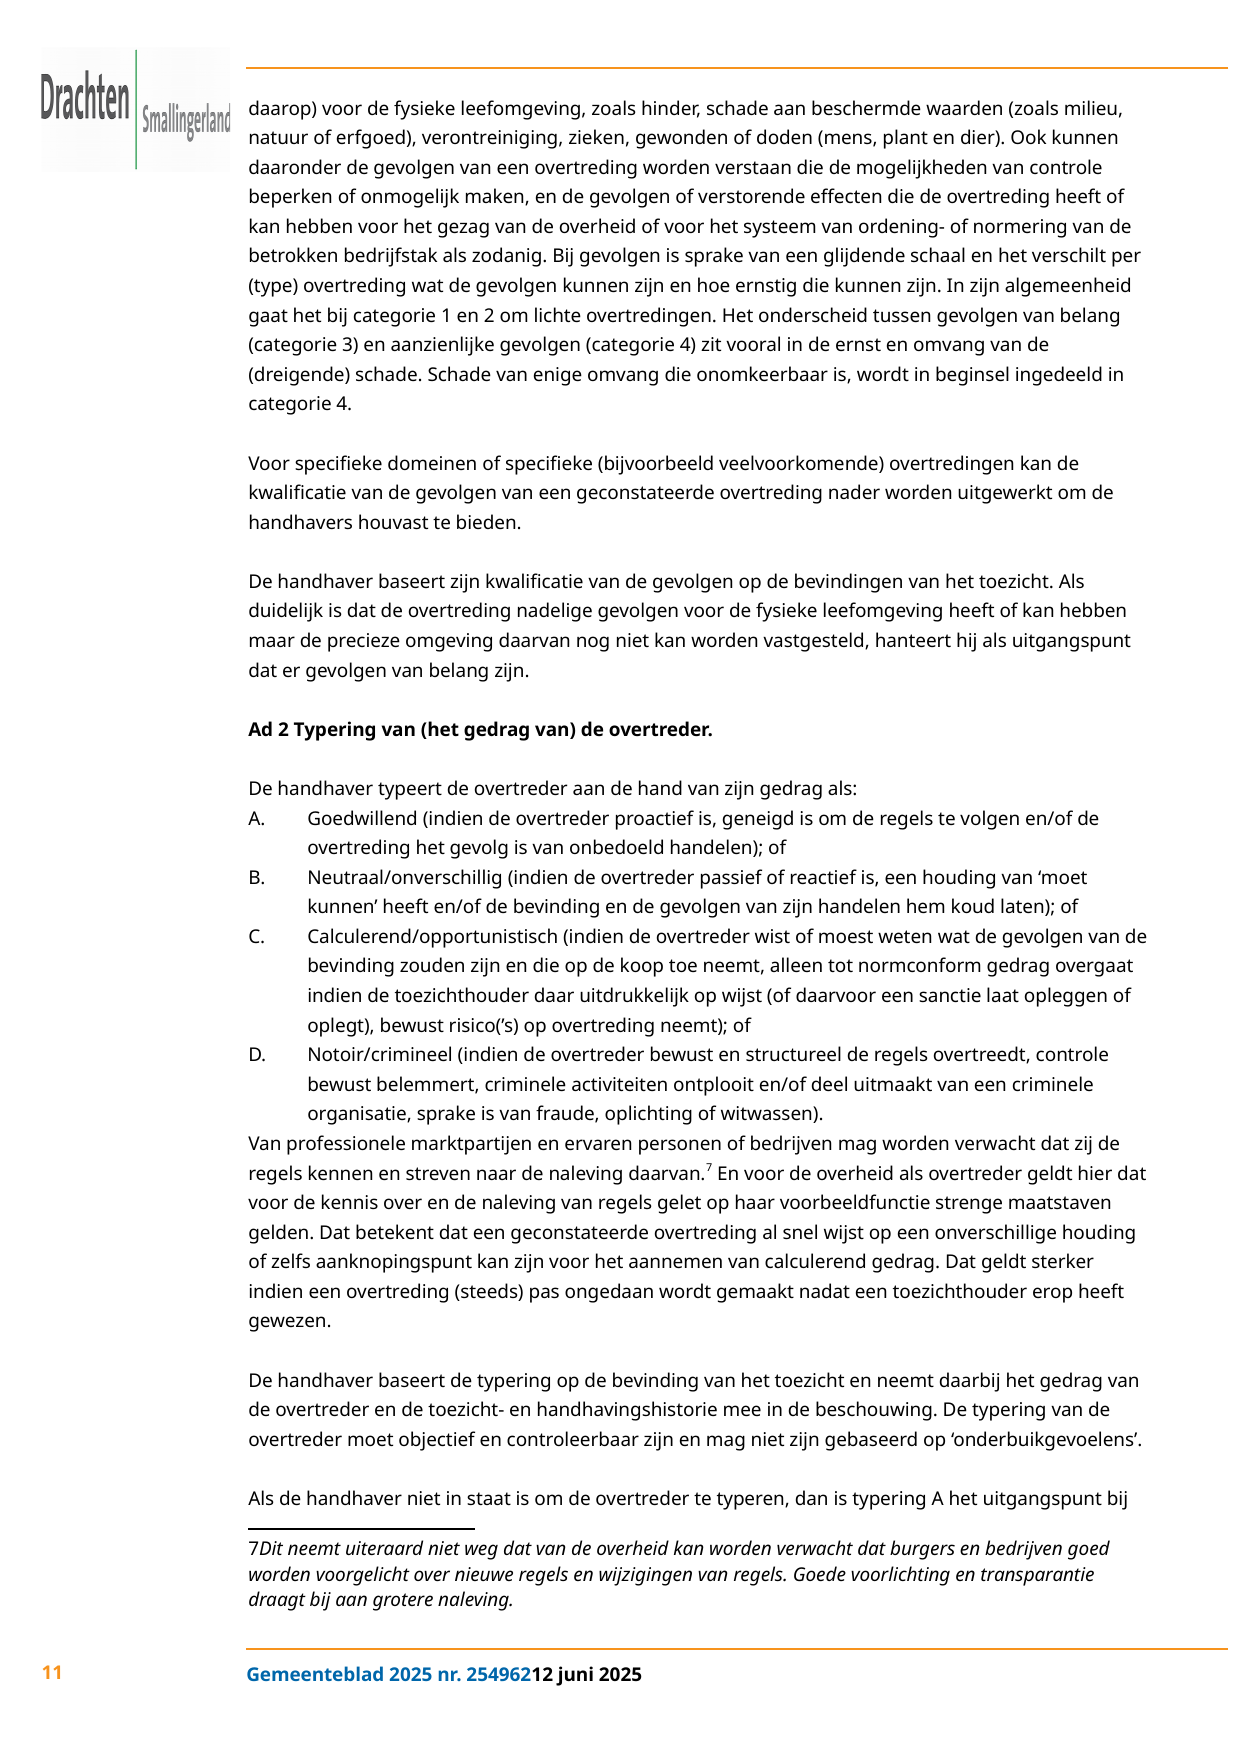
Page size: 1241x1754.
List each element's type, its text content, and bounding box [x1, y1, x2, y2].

text De handhaver baseert de typering op de bevinding van het toezicht en neemt daarbij het gedrag van de overtreder en de toezicht- en handhavingshistorie mee in de beschouwing. De typering van de overtreder moet objectief en controleerbaar zijn en mag niet zijn gebaseerd op ‘onderbuikgevoelens’. [248, 1367, 1152, 1452]
list Neutraal/onverschillig (indien de overtreder passief of reactief is, een houding van ‘moet kunnen’ heeft en/of de bevinding en de gevolgen van zijn handelen hem koud laten); of [248, 864, 1152, 919]
text daarop) voor de fysieke leefomgeving, zoals hinder, schade aan beschermde waarden (zoals milieu, natuur of erfgoed), verontreiniging, zieken, gewonden of doden (mens, plant en dier). Ook kunnen daaronder de gevolgen van een overtreding worden verstaan die de mogelijkheden van controle beperken of onmogelijk maken, en de gevolgen of verstorende effecten die de overtreding heeft of kan hebben voor het gezag van de overheid of voor het systeem van ordening- of normering van de betrokken bedrijfstak als zodanig. Bij gevolgen is sprake van een glijdende schaal en het verschilt per (type) overtreding wat de gevolgen kunnen zijn en hoe ernstig die kunnen zijn. In zijn algemeenheid gaat het bij categorie 1 en 2 om lichte overtredingen. Het onderscheid tussen gevolgen van belang (categorie 3) en aanzienlijke gevolgen (categorie 4) zit vooral in de ernst en omvang van de (dreigende) schade. Schade van enige omvang die onomkeerbaar is, wordt in beginsel ingedeeld in categorie 4. [248, 95, 1152, 416]
text De handhaver typeert de overtreder aan de hand van zijn gedrag als: [248, 775, 1152, 801]
text Dit neemt uiteraard niet weg dat van de overheid kan worden verwacht dat burgers en bedrijven goed worden voorgelicht over nieuwe regels en wijzigingen van regels. Goede voorlichting en transparantie draagt bij aan grotere naleving. [248, 1535, 1152, 1612]
text Ad 2 Typering van (het gedrag van) de overtreder. [248, 716, 1152, 742]
text Voor specifieke domeinen of specifieke (bijvoorbeeld veelvoorkomende) overtredingen kan de kwalificatie van de gevolgen van een geconstateerde overtreding nader worden uitgewerkt om de handhavers houvast te bieden. [248, 450, 1152, 535]
text De handhaver baseert zijn kwalificatie van de gevolgen op de bevindingen van het toezicht. Als duidelijk is dat de overtreding nadelige gevolgen voor de fysieke leefomgeving heeft of kan hebben maar de precieze omgeving daarvan nog niet kan worden vastgesteld, hanteert hij als uitgangspunt dat er gevolgen van belang zijn. [248, 568, 1152, 683]
text Als de handhaver niet in staat is om de overtreder te typeren, dan is typering A het uitgangspunt bij [248, 1485, 1152, 1511]
list Notoir/crimineel (indien de overtreder bewust en structureel de regels overtreedt, controle bewust belemmert, criminele activiteiten ontplooit en/of deel uitmaakt van een criminele organisatie, sprake is van fraude, oplichting of witwassen). [248, 1041, 1152, 1126]
list Calculerend/opportunistisch (indien de overtreder wist of moest weten wat de gevolgen van de bevinding zouden zijn en die op de koop toe neemt, alleen tot normconform gedrag overgaat indien de toezichthouder daar uitdrukkelijk op wijst (of daarvoor een sanctie laat opleggen of oplegt), bewust risico(’s) op overtreding neemt); of [248, 923, 1152, 1038]
text Van professionele marktpartijen en ervaren personen of bedrijven mag worden verwacht dat zij de regels kennen en streven naar de naleving daarvan. En voor de overheid als overtreder geldt hier dat voor de kennis over en de naleving van regels gelet op haar voorbeeldfunctie strenge maatstaven gelden. Dat betekent dat een geconstateerde overtreding al snel wijst op een onverschillige houding of zelfs aanknopingspunt kan zijn voor het aannemen van calculerend gedrag. Dat geldt sterker indien een overtreding (steeds) pas ongedaan wordt gemaakt nadat een toezichthouder erop heeft gewezen. [248, 1130, 1152, 1333]
picture [41, 47, 231, 172]
list Goedwillend (indien de overtreder proactief is, geneigd is om de regels te volgen en/of de overtreding het gevolg is van onbedoeld handelen); of [248, 805, 1152, 860]
